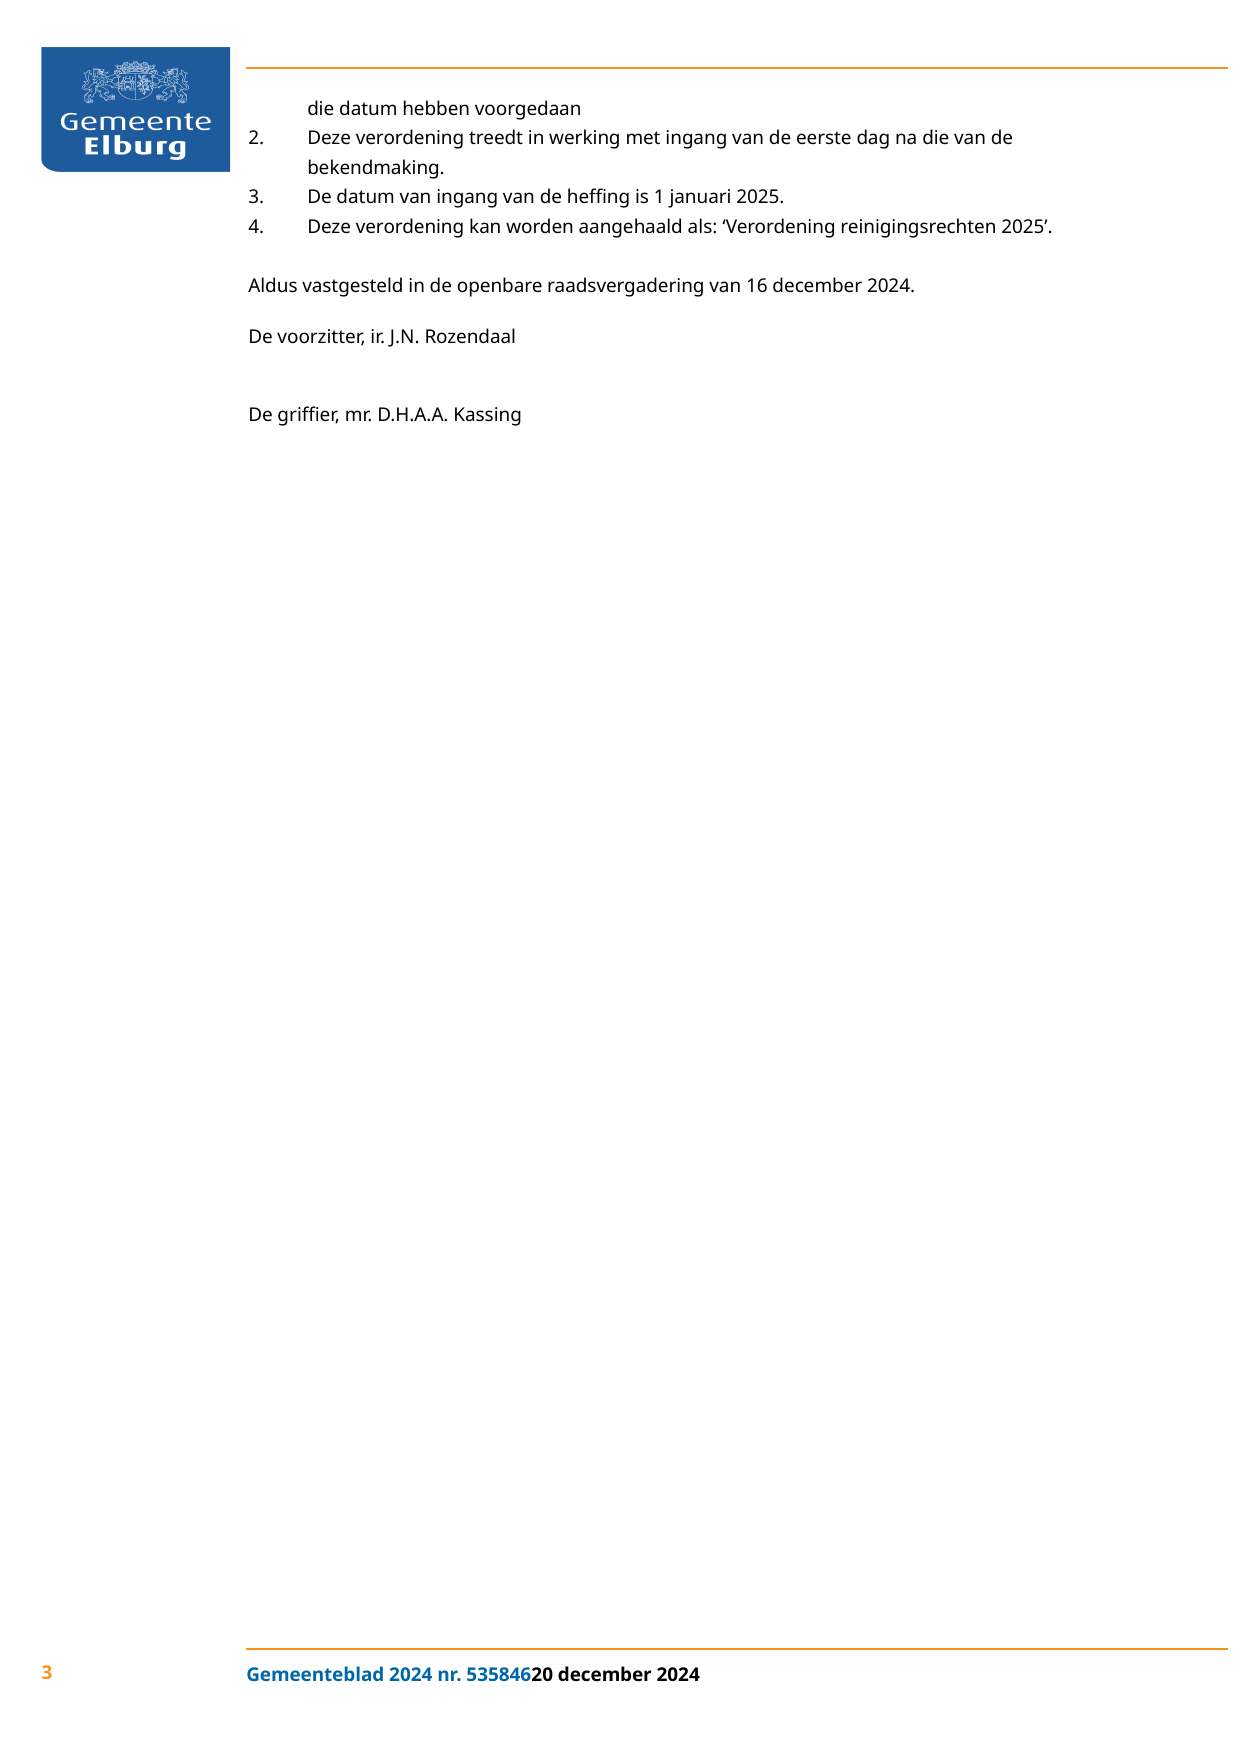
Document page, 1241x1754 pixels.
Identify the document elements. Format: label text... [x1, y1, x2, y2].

text De griffier, mr. D.H.A.A. Kassing [248, 401, 1152, 427]
picture [41, 47, 231, 172]
text De voorzitter, ir. J.N. Rozendaal [248, 324, 1152, 349]
list die datum hebben voorgedaan [248, 95, 1152, 121]
list De datum van ingang van de heffing is 1 januari 2025. [248, 183, 1152, 209]
list Deze verordening kan worden aangehaald als: ‘Verordening reinigingsrechten 2025’. [248, 213, 1152, 239]
text Aldus vastgesteld in de openbare raadsvergadering van 16 december 2024. [248, 272, 1152, 298]
list Deze verordening treedt in werking met ingang van de eerste dag na die van de bekendmaking. [248, 124, 1152, 180]
